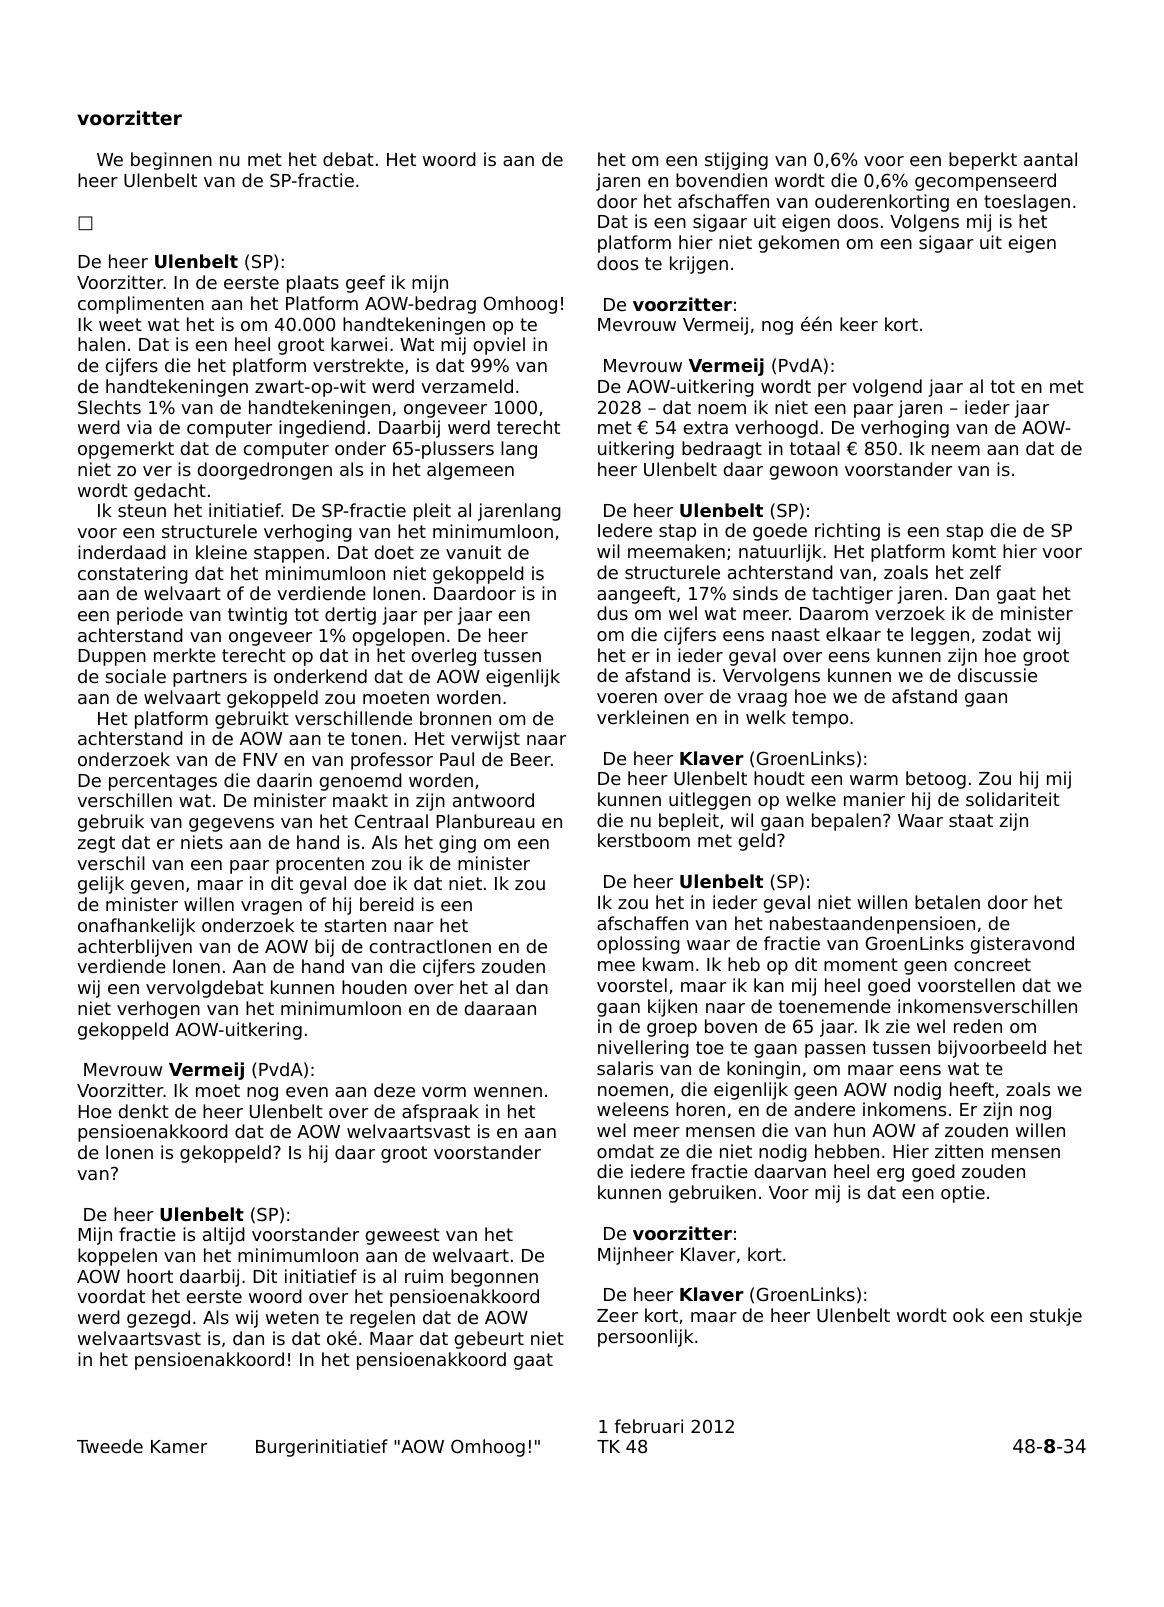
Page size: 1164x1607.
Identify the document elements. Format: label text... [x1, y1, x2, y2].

text De heer Ulenbelt houdt een warm betoog. Zou hij mij kunnen uitleggen op welke manier hij de solidariteit die nu bepleit, wil gaan bepalen? Waar staat zijn kerstboom met geld? [596, 769, 1087, 852]
text De heer Ulenbelt (SP): [77, 1204, 567, 1225]
text De heer Ulenbelt (SP): [77, 252, 567, 273]
text Mevrouw Vermeij, nog één keer kort. [596, 315, 1087, 336]
text Iedere stap in de goede richting is een stap die de SP wil meemaken; natuurlijk. Het platform komt hier voor de structurele achterstand van, zoals het zelf aangeeft, 17% sinds de tachtiger jaren. Dan gaat het dus om wel wat meer. Daarom verzoek ik de minister om die cijfers eens naast elkaar te leggen, zodat wij het er in ieder geval over eens kunnen zijn hoe groot de afstand is. Vervolgens kunnen we de discussie voeren over de vraag hoe we de afstand gaan verkleinen en in welk tempo. [596, 521, 1087, 728]
text □ [77, 212, 567, 232]
text Mijnheer Klaver, kort. [596, 1244, 1087, 1265]
text De heer Ulenbelt (SP): [596, 872, 1087, 893]
text Mevrouw Vermeij (PvdA): [596, 356, 1087, 377]
text Mijn fractie is altijd voorstander geweest van het koppelen van het minimumloon aan de welvaart. De AOW hoort daarbij. Dit initiatief is al ruim begonnen voordat het eerste woord over het pensioenakkoord werd gezegd. Als wij weten te regelen dat de AOW welvaartsvast is, dan is dat oké. Maar dat gebeurt niet in het pensioenakkoord! In het pensioenakkoord gaat [77, 1225, 567, 1370]
text het om een stijging van 0,6% voor een beperkt aantal jaren en bovendien wordt die 0,6% gecompenseerd door het afschaffen van ouderenkorting en toeslagen. Dat is een sigaar uit eigen doos. Volgens mij is het platform hier niet gekomen om een sigaar uit eigen doos te krijgen. [596, 150, 1087, 274]
text De AOW-uitkering wordt per volgend jaar al tot en met 2028 – dat noem ik niet een paar jaren – ieder jaar met € 54 extra verhoogd. De verhoging van de AOW-uitkering bedraagt in totaal € 850. Ik neem aan dat de heer Ulenbelt daar gewoon voorstander van is. [596, 377, 1087, 480]
text Voorzitter. In de eerste plaats geef ik mijn complimenten aan het Platform AOW-bedrag Omhoog! Ik weet wat het is om 40.000 handtekeningen op te halen. Dat is een heel groot karwei. Wat mij opviel in de cijfers die het platform verstrekte, is dat 99% van de handtekeningen zwart-op-wit werd verzameld. Slechts 1% van de handtekeningen, ongeveer 1000, werd via de computer ingediend. Daarbij werd terecht opgemerkt dat de computer onder 65-plussers lang niet zo ver is doorgedrongen als in het algemeen wordt gedacht. [77, 273, 567, 501]
text We beginnen nu met het debat. Het woord is aan de heer Ulenbelt van de SP-fractie. [77, 150, 567, 192]
text De voorzitter: [596, 1224, 1087, 1244]
text De voorzitter: [596, 294, 1087, 315]
text De heer Klaver (GroenLinks): [596, 748, 1087, 769]
text Het platform gebruikt verschillende bronnen om de achterstand in de AOW aan te tonen. Het verwijst naar onderzoek van de FNV en van professor Paul de Beer. De percentages die daarin genoemd worden, verschillen wat. De minister maakt in zijn antwoord gebruik van gegevens van het Centraal Planbureau en zegt dat er niets aan de hand is. Als het ging om een verschil van een paar procenten zou ik de minister gelijk geven, maar in dit geval doe ik dat niet. Ik zou de minister willen vragen of hij bereid is een onafhankelijk onderzoek te starten naar het achterblijven van de AOW bij de contractlonen en de verdiende lonen. Aan de hand van die cijfers zouden wij een vervolgdebat kunnen houden over het al dan niet verhogen van het minimumloon en de daaraan gekoppeld AOW-uitkering. [77, 708, 567, 1040]
text Mevrouw Vermeij (PvdA): [77, 1060, 567, 1081]
text De heer Ulenbelt (SP): [596, 500, 1087, 521]
text Voorzitter. Ik moet nog even aan deze vorm wennen. Hoe denkt de heer Ulenbelt over de afspraak in het pensioenakkoord dat de AOW welvaartsvast is en aan de lonen is gekoppeld? Is hij daar groot voorstander van? [77, 1081, 567, 1184]
text Ik steun het initiatief. De SP-fractie pleit al jarenlang voor een structurele verhoging van het minimumloon, inderdaad in kleine stappen. Dat doet ze vanuit de constatering dat het minimumloon niet gekoppeld is aan de welvaart of de verdiende lonen. Daardoor is in een periode van twintig tot dertig jaar per jaar een achterstand van ongeveer 1% opgelopen. De heer Duppen merkte terecht op dat in het overleg tussen de sociale partners is onderkend dat de AOW eigenlijk aan de welvaart gekoppeld zou moeten worden. [77, 501, 567, 708]
text Zeer kort, maar de heer Ulenbelt wordt ook een stukje persoonlijk. [596, 1306, 1087, 1347]
text De heer Klaver (GroenLinks): [596, 1285, 1087, 1306]
text Ik zou het in ieder geval niet willen betalen door het afschaffen van het nabestaandenpensioen, de oplossing waar de fractie van GroenLinks gisteravond mee kwam. Ik heb op dit moment geen concreet voorstel, maar ik kan mij heel goed voorstellen dat we gaan kijken naar de toenemende inkomensverschillen in de groep boven de 65 jaar. Ik zie wel reden om nivellering toe te gaan passen tussen bijvoorbeeld het salaris van de koningin, om maar eens wat te noemen, die eigenlijk geen AOW nodig heeft, zoals we weleens horen, en de andere inkomens. Er zijn nog wel meer mensen die van hun AOW af zouden willen omdat ze die niet nodig hebben. Hier zitten mensen die iedere fractie daarvan heel erg goed zouden kunnen gebruiken. Voor mij is dat een optie. [596, 893, 1087, 1204]
